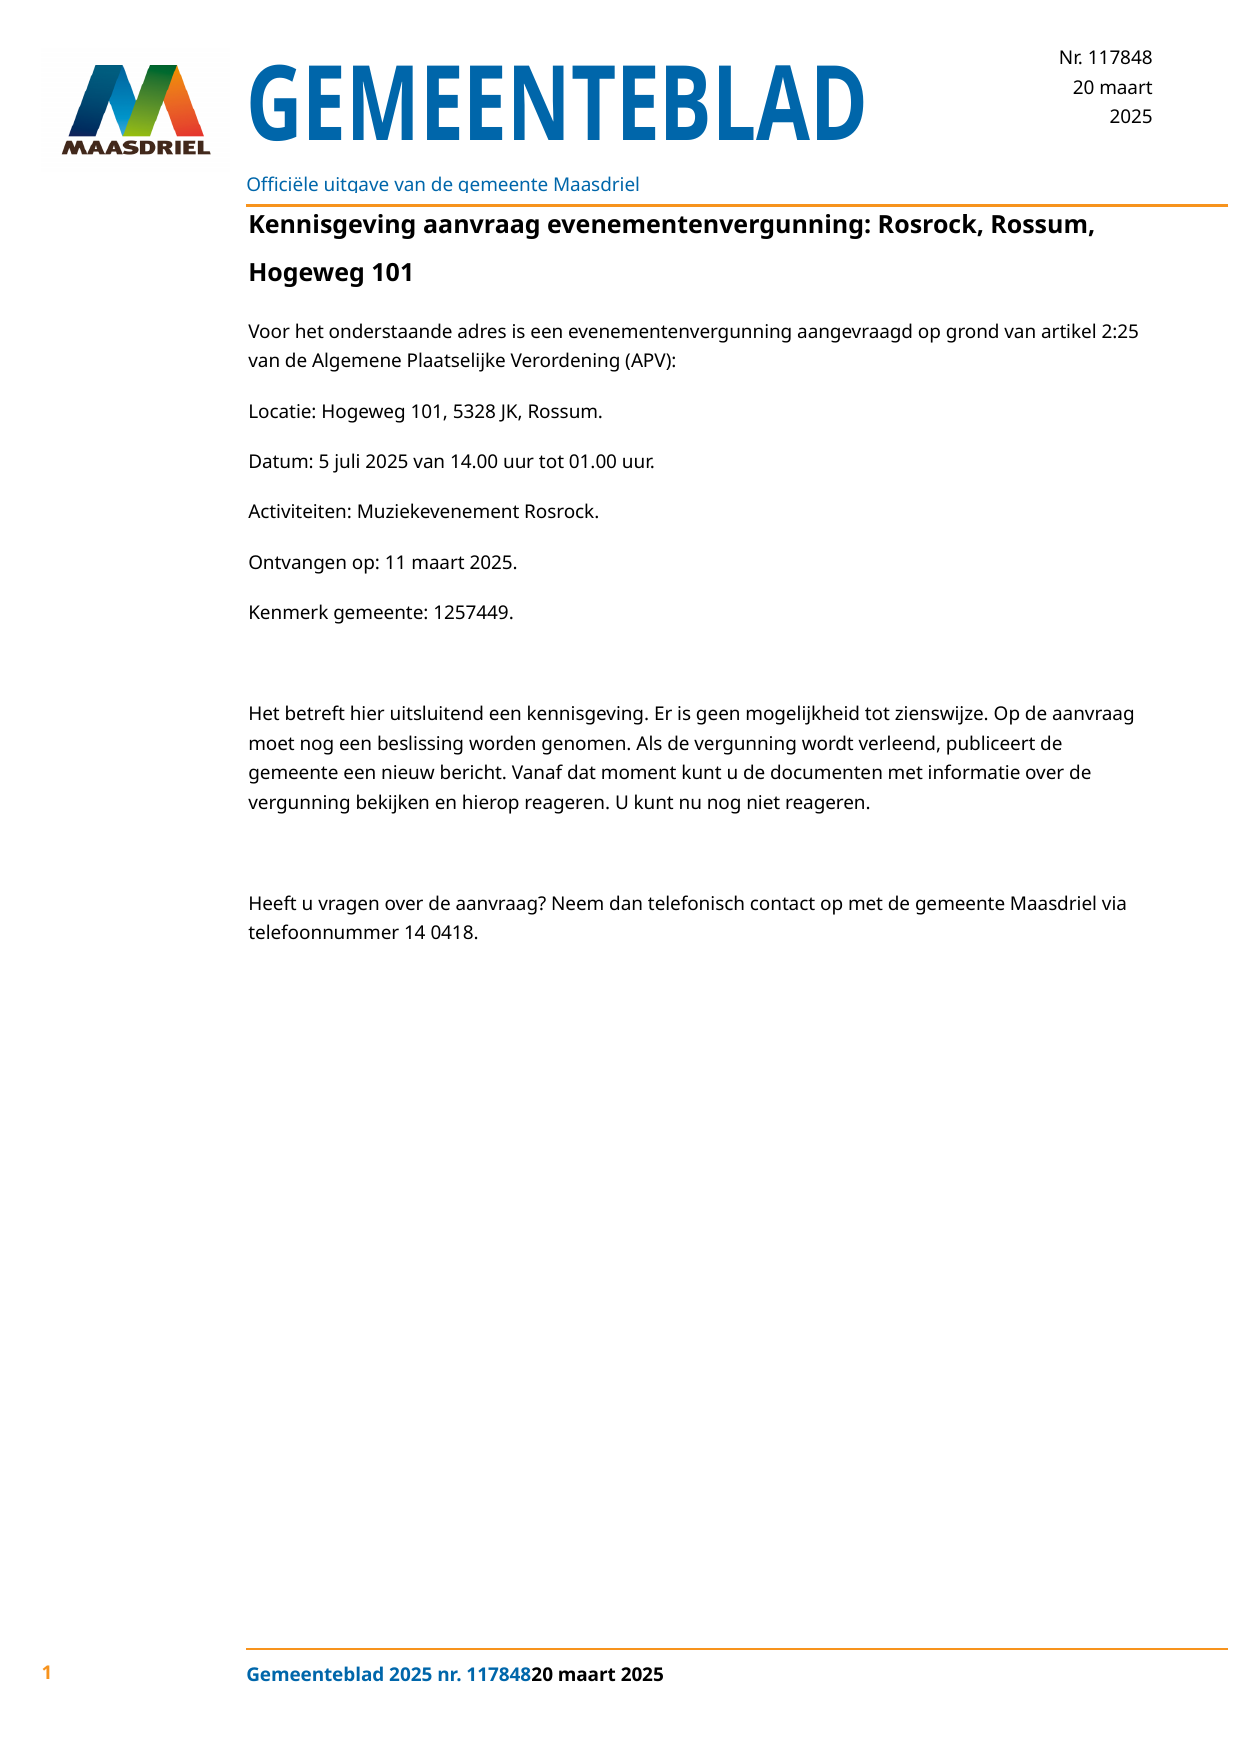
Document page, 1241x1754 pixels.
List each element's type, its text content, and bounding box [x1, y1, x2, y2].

text Locatie: Hogeweg 101, 5328 JK, Rossum. [248, 398, 1152, 424]
text Kennisgeving aanvraag evenementenvergunning: Rosrock, Rossum, Hogeweg 101 [248, 207, 1152, 288]
text Kenmerk gemeente: 1257449. [248, 599, 1152, 625]
text Heeft u vragen over de aanvraag? Neem dan telefonisch contact op met de gemeente Maasdriel via telefoonnummer 14 0418. [248, 890, 1152, 945]
picture [41, 47, 231, 172]
text Datum: 5 juli 2025 van 14.00 uur tot 01.00 uur. [248, 448, 1152, 474]
text Voor het onderstaande adres is een evenementenvergunning aangevraagd op grond van artikel 2:25 van de Algemene Plaatselijke Verordening (APV): [248, 318, 1152, 373]
text Het betreft hier uitsluitend een kennisgeving. Er is geen mogelijkheid tot zienswijze. Op de aanvraag moet nog een beslissing worden genomen. Als de vergunning wordt verleend, publiceert de gemeente een nieuw bericht. Vanaf dat moment kunt u de documenten met informatie over de vergunning bekijken en hierop reageren. U kunt nu nog niet reageren. [248, 700, 1152, 815]
text Activiteiten: Muziekevenement Rosrock. [248, 499, 1152, 524]
text Ontvangen op: 11 maart 2025. [248, 549, 1152, 575]
